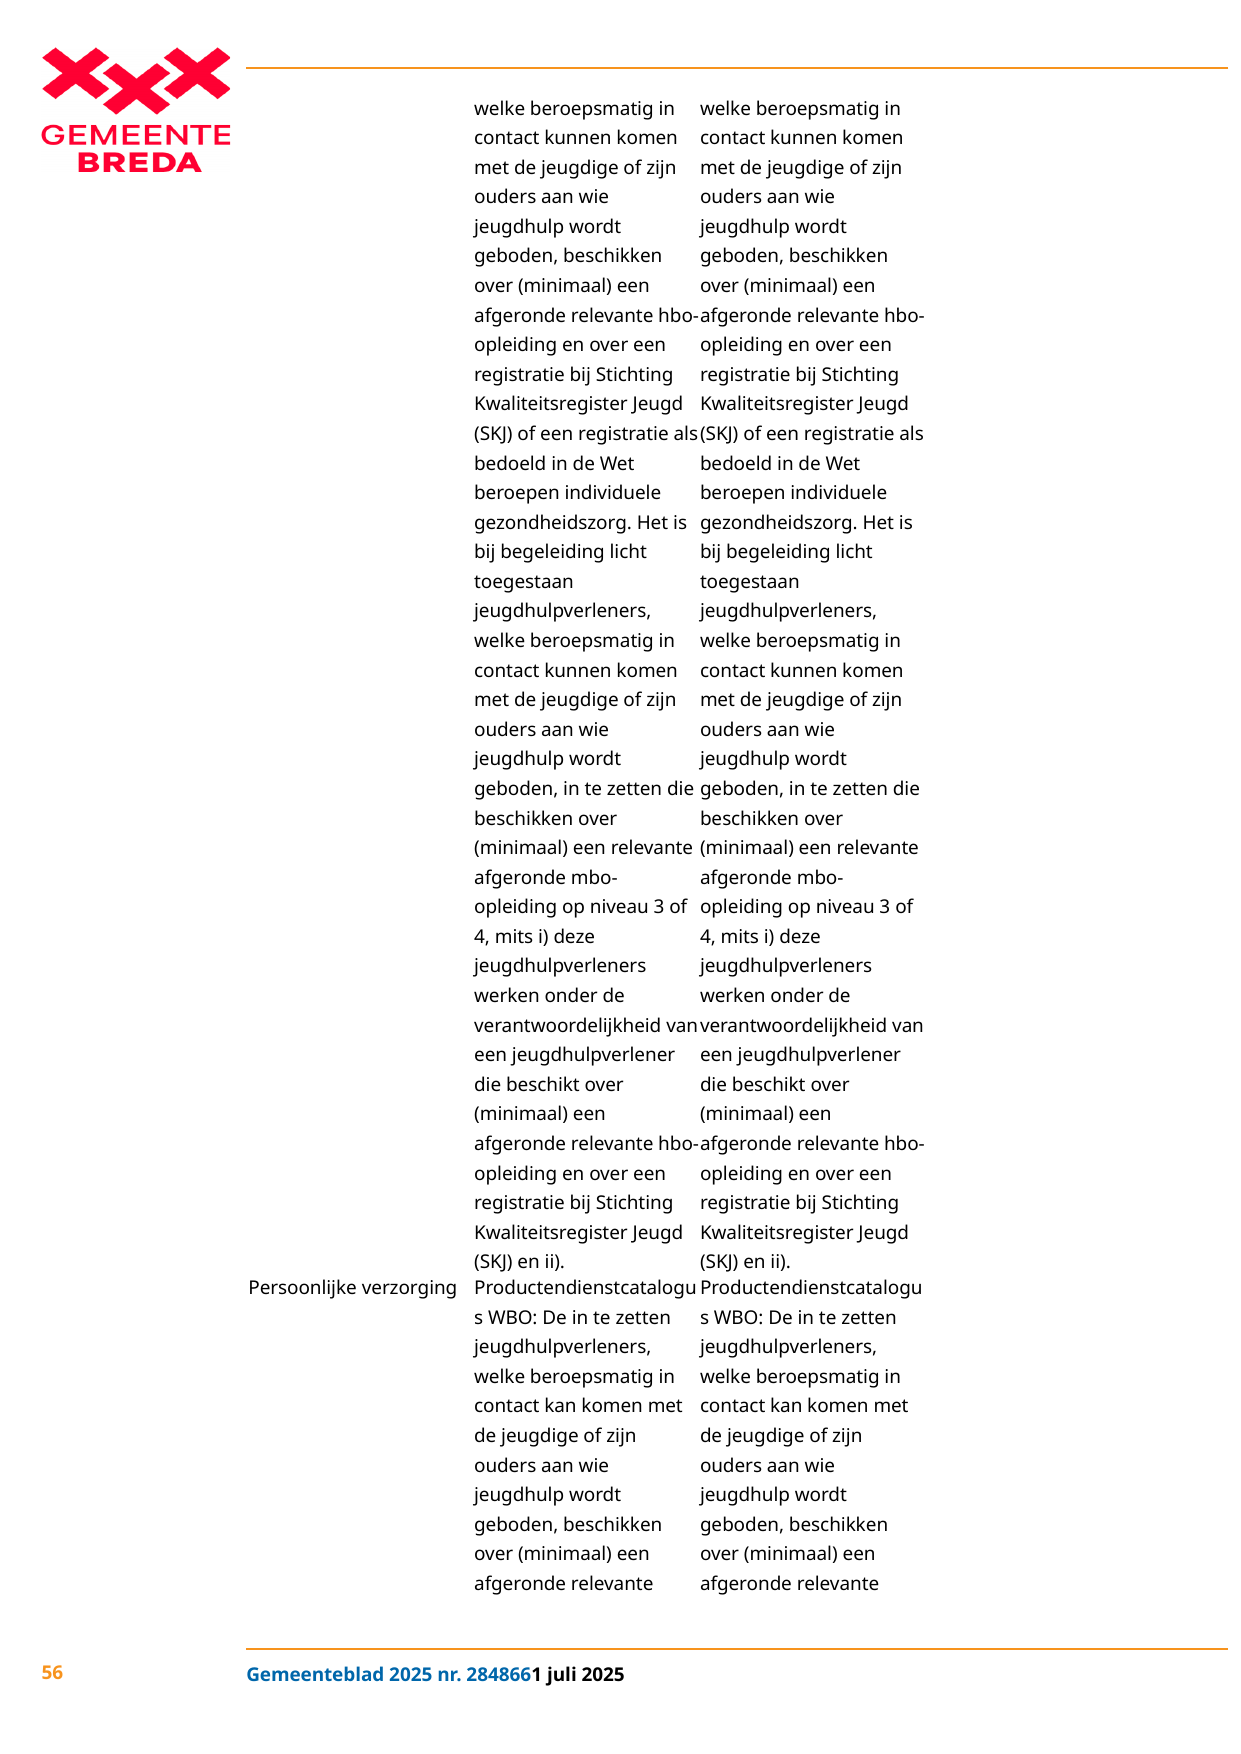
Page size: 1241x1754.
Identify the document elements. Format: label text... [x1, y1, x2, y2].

table_cell Productendienstcatalogus WBO: De in te zetten jeugdhulpverleners, welke beroepsmatig in contact kan komen met de jeugdige of zijn ouders aan wie jeugdhulp wordt geboden, beschikken over (minimaal) een afgeronde relevante [700, 1274, 926, 1596]
table_cell [248, 95, 474, 1274]
table_cell Productendienstcatalogus WBO: De in te zetten jeugdhulpverleners, welke beroepsmatig in contact kan komen met de jeugdige of zijn ouders aan wie jeugdhulp wordt geboden, beschikken over (minimaal) een afgeronde relevante [474, 1274, 700, 1596]
table_cell welke beroepsmatig in contact kunnen komen met de jeugdige of zijn ouders aan wie jeugdhulp wordt geboden, beschikken over (minimaal) een afgeronde relevante hbo-opleiding en over een registratie bij Stichting Kwaliteitsregister Jeugd (SKJ) of een registratie als bedoeld in de Wet beroepen individuele gezondheidszorg. Het is bij begeleiding licht toegestaan jeugdhulpverleners, welke beroepsmatig in contact kunnen komen met de jeugdige of zijn ouders aan wie jeugdhulp wordt geboden, in te zetten die beschikken over (minimaal) een relevante afgeronde mbo-opleiding op niveau 3 of 4, mits i) deze jeugdhulpverleners werken onder de verantwoordelijkheid van een jeugdhulpverlener die beschikt over (minimaal) een afgeronde relevante hbo-opleiding en over een registratie bij Stichting Kwaliteitsregister Jeugd (SKJ) en ii). [700, 95, 926, 1274]
table_cell welke beroepsmatig in contact kunnen komen met de jeugdige of zijn ouders aan wie jeugdhulp wordt geboden, beschikken over (minimaal) een afgeronde relevante hbo-opleiding en over een registratie bij Stichting Kwaliteitsregister Jeugd (SKJ) of een registratie als bedoeld in de Wet beroepen individuele gezondheidszorg. Het is bij begeleiding licht toegestaan jeugdhulpverleners, welke beroepsmatig in contact kunnen komen met de jeugdige of zijn ouders aan wie jeugdhulp wordt geboden, in te zetten die beschikken over (minimaal) een relevante afgeronde mbo-opleiding op niveau 3 of 4, mits i) deze jeugdhulpverleners werken onder de verantwoordelijkheid van een jeugdhulpverlener die beschikt over (minimaal) een afgeronde relevante hbo-opleiding en over een registratie bij Stichting Kwaliteitsregister Jeugd (SKJ) en ii). [474, 95, 700, 1274]
picture [41, 47, 231, 172]
table_cell Persoonlijke verzorging [248, 1274, 474, 1596]
